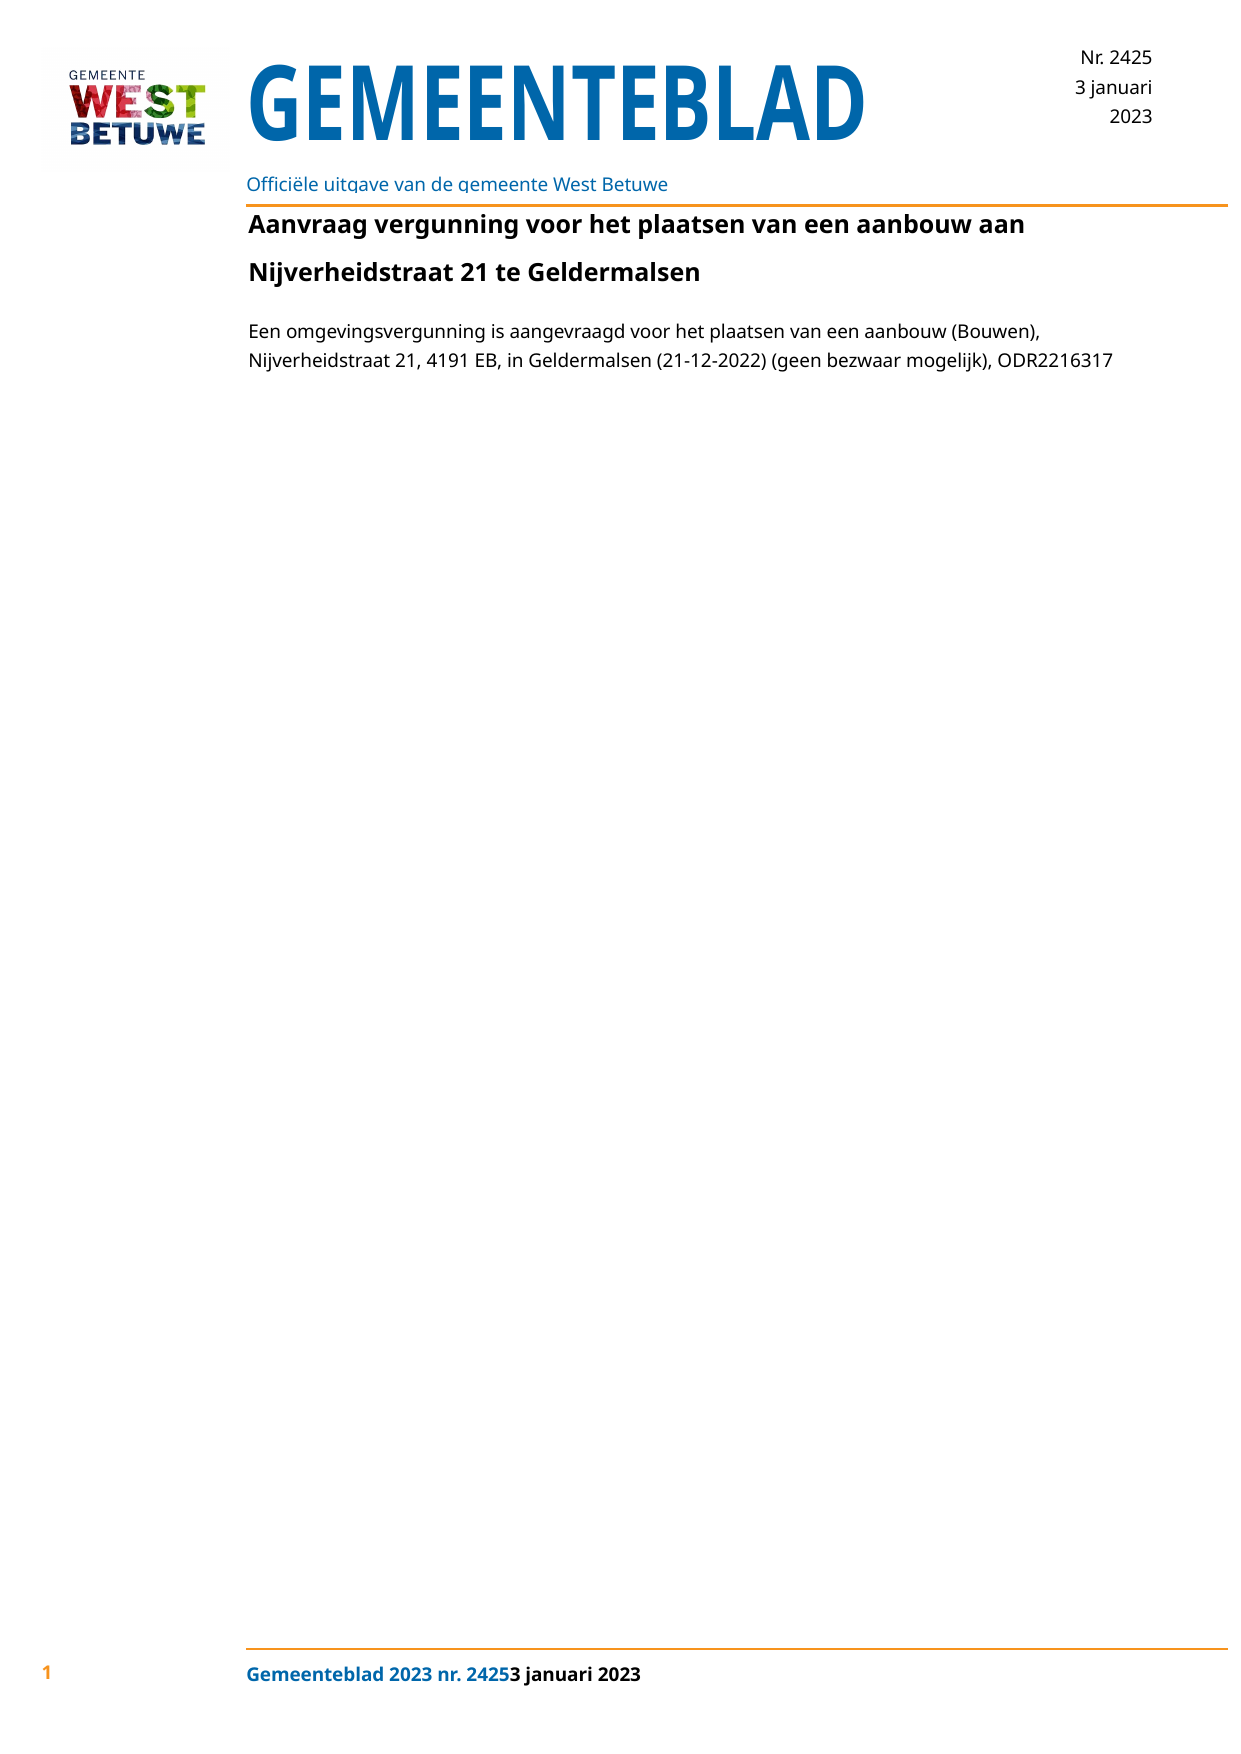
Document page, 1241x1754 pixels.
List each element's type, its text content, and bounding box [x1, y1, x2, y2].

text Een omgevingsvergunning is aangevraagd voor het plaatsen van een aanbouw (Bouwen), Nijverheidstraat 21, 4191 EB, in Geldermalsen (21-12-2022) (geen bezwaar mogelijk), ODR2216317 [248, 318, 1152, 373]
text Aanvraag vergunning voor het plaatsen van een aanbouw aan Nijverheidstraat 21 te Geldermalsen [248, 207, 1152, 288]
picture [41, 47, 231, 172]
